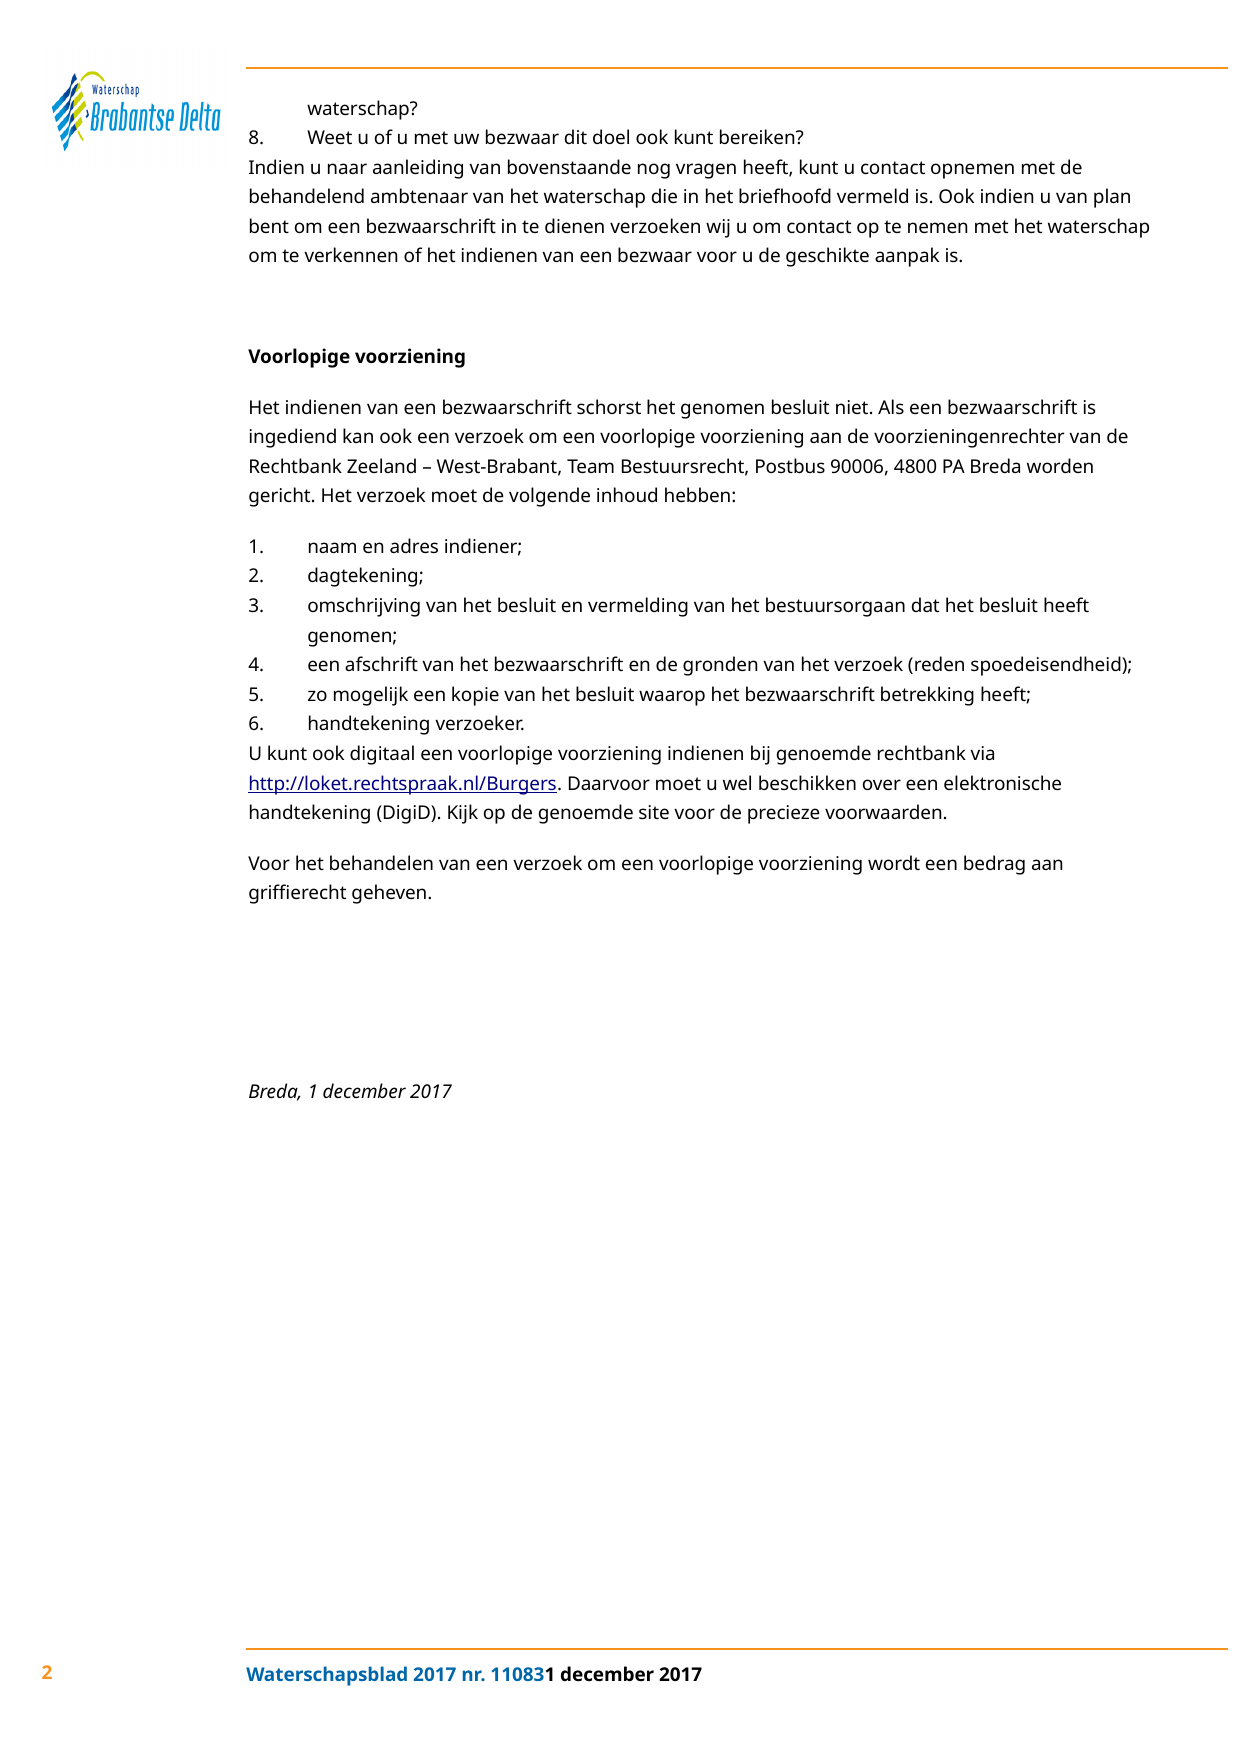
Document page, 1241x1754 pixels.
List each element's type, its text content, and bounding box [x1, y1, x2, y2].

list naam en adres indiener; [248, 533, 1152, 559]
text U kunt ook digitaal een voorlopige voorziening indienen bij genoemde rechtbank via http://loket.rechtspraak.nl/Burgers. Daarvoor moet u wel beschikken over een elektronische handtekening (DigiD). Kijk op de genoemde site voor de precieze voorwaarden. [248, 740, 1152, 825]
text Voorlopige voorziening [248, 343, 1152, 369]
list zo mogelijk een kopie van het besluit waarop het bezwaarschrift betrekking heeft; [248, 681, 1152, 707]
text Voor het behandelen van een verzoek om een voorlopige voorziening wordt een bedrag aan griffierecht geheven. [248, 850, 1152, 905]
text Het indienen van een bezwaarschrift schorst het genomen besluit niet. Als een bezwaarschrift is ingediend kan ook een verzoek om een voorlopige voorziening aan de voorzieningenrechter van de Rechtbank Zeeland – West-Brabant, Team Bestuursrecht, Postbus 90006, 4800 PA Breda worden gericht. Het verzoek moet de volgende inhoud hebben: [248, 394, 1152, 508]
list omschrijving van het besluit en vermelding van het bestuursorgaan dat het besluit heeft genomen; [248, 592, 1152, 648]
text Indien u naar aanleiding van bovenstaande nog vragen heeft, kunt u contact opnemen met de behandelend ambtenaar van het waterschap die in het briefhoofd vermeld is. Ook indien u van plan bent om een bezwaarschrift in te dienen verzoeken wij u om contact op te nemen met het waterschap om te verkennen of het indienen van een bezwaar voor u de geschikte aanpak is. [248, 154, 1152, 268]
text Breda, 1 december 2017 [248, 1078, 1152, 1104]
list waterschap? [248, 95, 1152, 121]
list dagtekening; [248, 563, 1152, 588]
list een afschrift van het bezwaarschrift en de gronden van het verzoek (reden spoedeisendheid); [248, 651, 1152, 677]
list handtekening verzoeker. [248, 711, 1152, 736]
list Weet u of u met uw bezwaar dit doel ook kunt bereiken? [248, 124, 1152, 150]
picture [41, 47, 231, 172]
